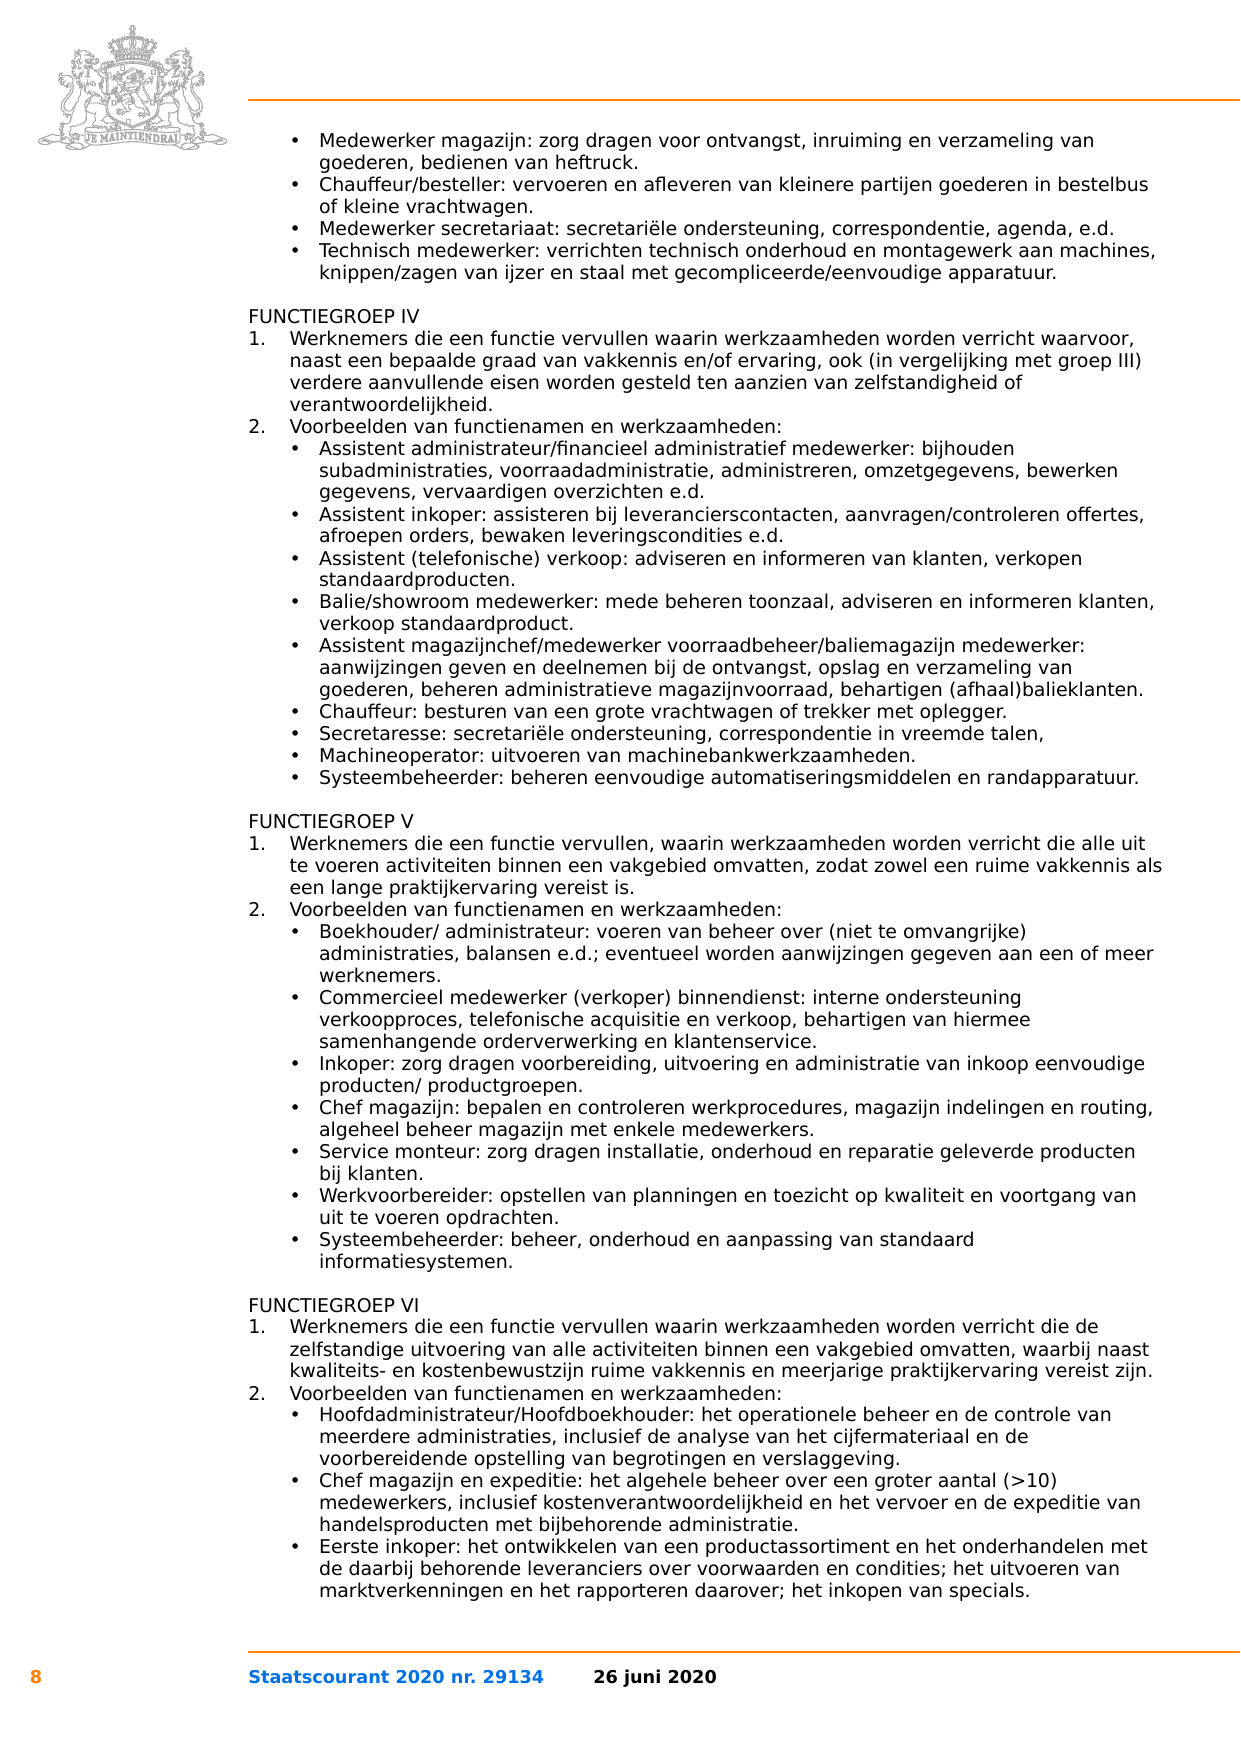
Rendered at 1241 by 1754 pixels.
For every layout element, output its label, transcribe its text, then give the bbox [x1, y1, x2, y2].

text • Assistent administrateur/financieel administratief medewerker: bijhouden subadministraties, voorraadadministratie, administreren, omzetgegevens, bewerken gegevens, vervaardigen overzichten e.d. [289, 437, 1163, 503]
subtitle FUNCTIEGROEP V [248, 811, 1163, 833]
text • Medewerker magazijn: zorg dragen voor ontvangst, inruiming en verzameling van goederen, bedienen van heftruck. [289, 130, 1163, 174]
picture [38, 25, 227, 150]
text • Chef magazijn en expeditie: het algehele beheer over een groter aantal (>10) medewerkers, inclusief kostenverantwoordelijkheid en het vervoer en de expeditie van handelsproducten met bijbehorende administratie. [289, 1470, 1163, 1536]
text • Eerste inkoper: het ontwikkelen van een productassortiment en het onderhandelen met de daarbij behorende leveranciers over voorwaarden en condities; het uitvoeren van marktverkenningen en het rapporteren daarover; het inkopen van specials. [289, 1536, 1163, 1602]
text • Machineoperator: uitvoeren van machinebankwerkzaamheden. [289, 745, 1163, 767]
text • Systeembeheerder: beheren eenvoudige automatiseringsmiddelen en randapparatuur. [289, 767, 1163, 789]
text • Assistent (telefonische) verkoop: adviseren en informeren van klanten, verkopen standaardproducten. [289, 547, 1163, 591]
text 2. Voorbeelden van functienamen en werkzaamheden: [248, 899, 1163, 921]
text • Chef magazijn: bepalen en controleren werkprocedures, magazijn indelingen en routing, algeheel beheer magazijn met enkele medewerkers. [289, 1097, 1163, 1141]
text • Assistent magazijnchef/medewerker voorraadbeheer/baliemagazijn medewerker: aanwijzingen geven en deelnemen bij de ontvangst, opslag en verzameling van goederen, beheren administratieve magazijnvoorraad, behartigen (afhaal)balieklanten. [289, 635, 1163, 701]
text • Medewerker secretariaat: secretariële ondersteuning, correspondentie, agenda, e.d. [289, 218, 1163, 240]
text • Inkoper: zorg dragen voorbereiding, uitvoering en administratie van inkoop eenvoudige producten/ productgroepen. [289, 1053, 1163, 1097]
text • Werkvoorbereider: opstellen van planningen en toezicht op kwaliteit en voortgang van uit te voeren opdrachten. [289, 1185, 1163, 1229]
text • Chauffeur: besturen van een grote vrachtwagen of trekker met oplegger. [289, 701, 1163, 723]
subtitle FUNCTIEGROEP VI [248, 1294, 1163, 1316]
text 2. Voorbeelden van functienamen en werkzaamheden: [248, 1382, 1163, 1404]
text • Commercieel medewerker (verkoper) binnendienst: interne ondersteuning verkoopproces, telefonische acquisitie en verkoop, behartigen van hiermee samenhangende orderverwerking en klantenservice. [289, 987, 1163, 1053]
text • Service monteur: zorg dragen installatie, onderhoud en reparatie geleverde producten bij klanten. [289, 1141, 1163, 1185]
text • Technisch medewerker: verrichten technisch onderhoud en montagewerk aan machines, knippen/zagen van ijzer en staal met gecompliceerde/eenvoudige apparatuur. [289, 240, 1163, 284]
text • Secretaresse: secretariële ondersteuning, correspondentie in vreemde talen, [289, 723, 1163, 745]
text 2. Voorbeelden van functienamen en werkzaamheden: [248, 416, 1163, 437]
text 1. Werknemers die een functie vervullen waarin werkzaamheden worden verricht die de zelfstandige uitvoering van alle activiteiten binnen een vakgebied omvatten, waarbij naast kwaliteits- en kostenbewustzijn ruime vakkennis en meerjarige praktijkervaring vereist zijn. [248, 1316, 1163, 1382]
text • Hoofdadministrateur/Hoofdboekhouder: het operationele beheer en de controle van meerdere administraties, inclusief de analyse van het cijfermateriaal en de voorbereidende opstelling van begrotingen en verslaggeving. [289, 1404, 1163, 1470]
subtitle FUNCTIEGROEP IV [248, 306, 1163, 328]
text • Boekhouder/ administrateur: voeren van beheer over (niet te omvangrijke) administraties, balansen e.d.; eventueel worden aanwijzingen gegeven aan een of meer werknemers. [289, 921, 1163, 987]
text • Assistent inkoper: assisteren bij leverancierscontacten, aanvragen/controleren offertes, afroepen orders, bewaken leveringscondities e.d. [289, 503, 1163, 547]
text • Chauffeur/besteller: vervoeren en afleveren van kleinere partijen goederen in bestelbus of kleine vrachtwagen. [289, 174, 1163, 218]
text • Balie/showroom medewerker: mede beheren toonzaal, adviseren en informeren klanten, verkoop standaardproduct. [289, 591, 1163, 635]
text 1. Werknemers die een functie vervullen waarin werkzaamheden worden verricht waarvoor, naast een bepaalde graad van vakkennis en/of ervaring, ook (in vergelijking met groep III) verdere aanvullende eisen worden gesteld ten aanzien van zelfstandigheid of verantwoordelijkheid. [248, 328, 1163, 416]
text 1. Werknemers die een functie vervullen, waarin werkzaamheden worden verricht die alle uit te voeren activiteiten binnen een vakgebied omvatten, zodat zowel een ruime vakkennis als een lange praktijkervaring vereist is. [248, 833, 1163, 899]
text • Systeembeheerder: beheer, onderhoud en aanpassing van standaard informatiesystemen. [289, 1229, 1163, 1273]
